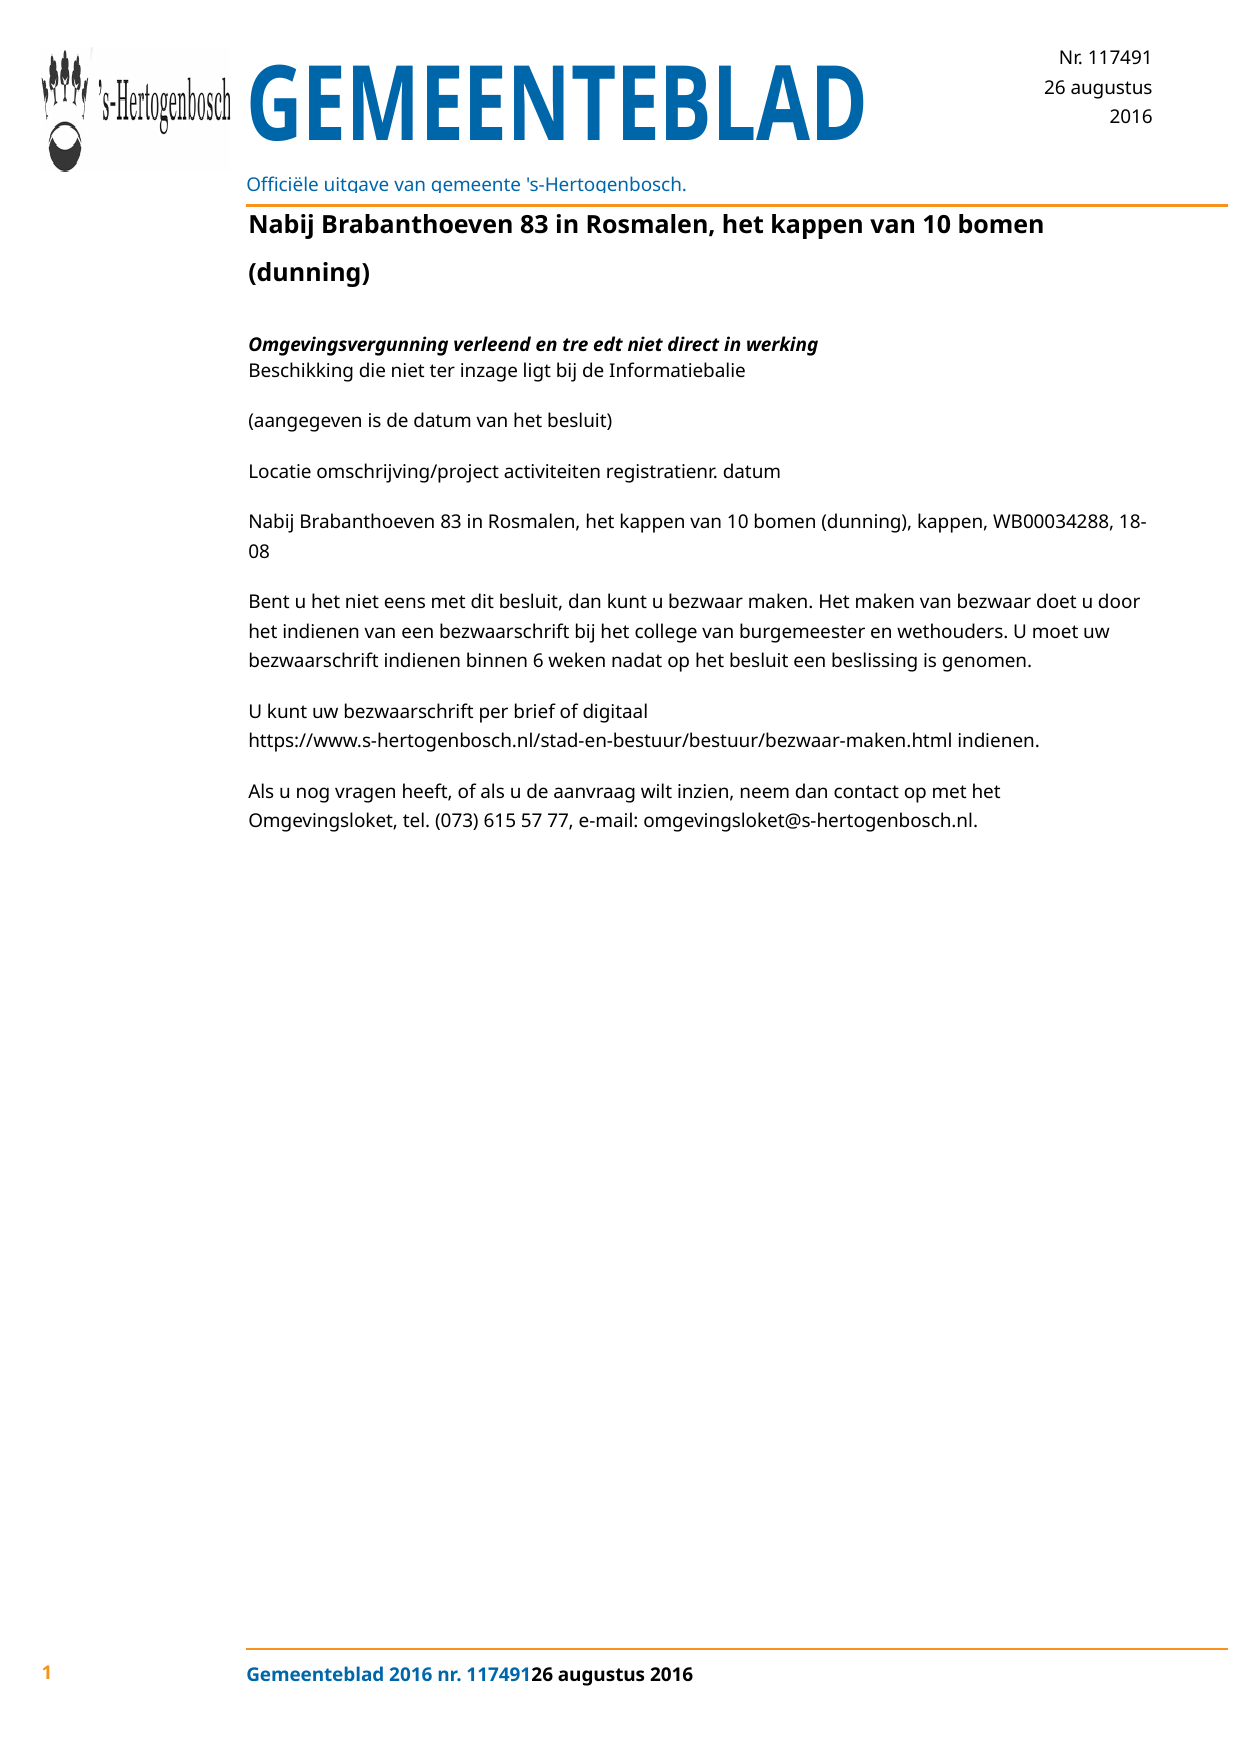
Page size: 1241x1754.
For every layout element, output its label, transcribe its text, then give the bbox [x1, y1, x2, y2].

picture [41, 47, 231, 172]
text Bent u het niet eens met dit besluit, dan kunt u bezwaar maken. Het maken van bezwaar doet u door het indienen van een bezwaarschrift bij het college van burgemeester en wethouders. U moet uw bezwaarschrift indienen binnen 6 weken nadat op het besluit een beslissing is genomen. [248, 588, 1152, 673]
text (aangegeven is de datum van het besluit) [248, 408, 1152, 433]
text Beschikking die niet ter inzage ligt bij de Informatiebalie [248, 357, 1152, 383]
text U kunt uw bezwaarschrift per brief of digitaal https://www.s-hertogenbosch.nl/stad-en-bestuur/bestuur/bezwaar-maken.html indienen. [248, 698, 1152, 753]
text Omgevingsvergunning verleend en tre edt niet direct in werking [248, 331, 1152, 357]
text Als u nog vragen heeft, of als u de aanvraag wilt inzien, neem dan contact op met het Omgevingsloket, tel. (073) 615 57 77, e-mail: omgevingsloket@s-hertogenbosch.nl. [248, 778, 1152, 833]
text Locatie omschrijving/project activiteiten registratienr. datum [248, 458, 1152, 484]
text Nabij Brabanthoeven 83 in Rosmalen, het kappen van 10 bomen (dunning), kappen, WB00034288, 18-08 [248, 508, 1152, 564]
text Nabij Brabanthoeven 83 in Rosmalen, het kappen van 10 bomen (dunning) [248, 207, 1152, 288]
